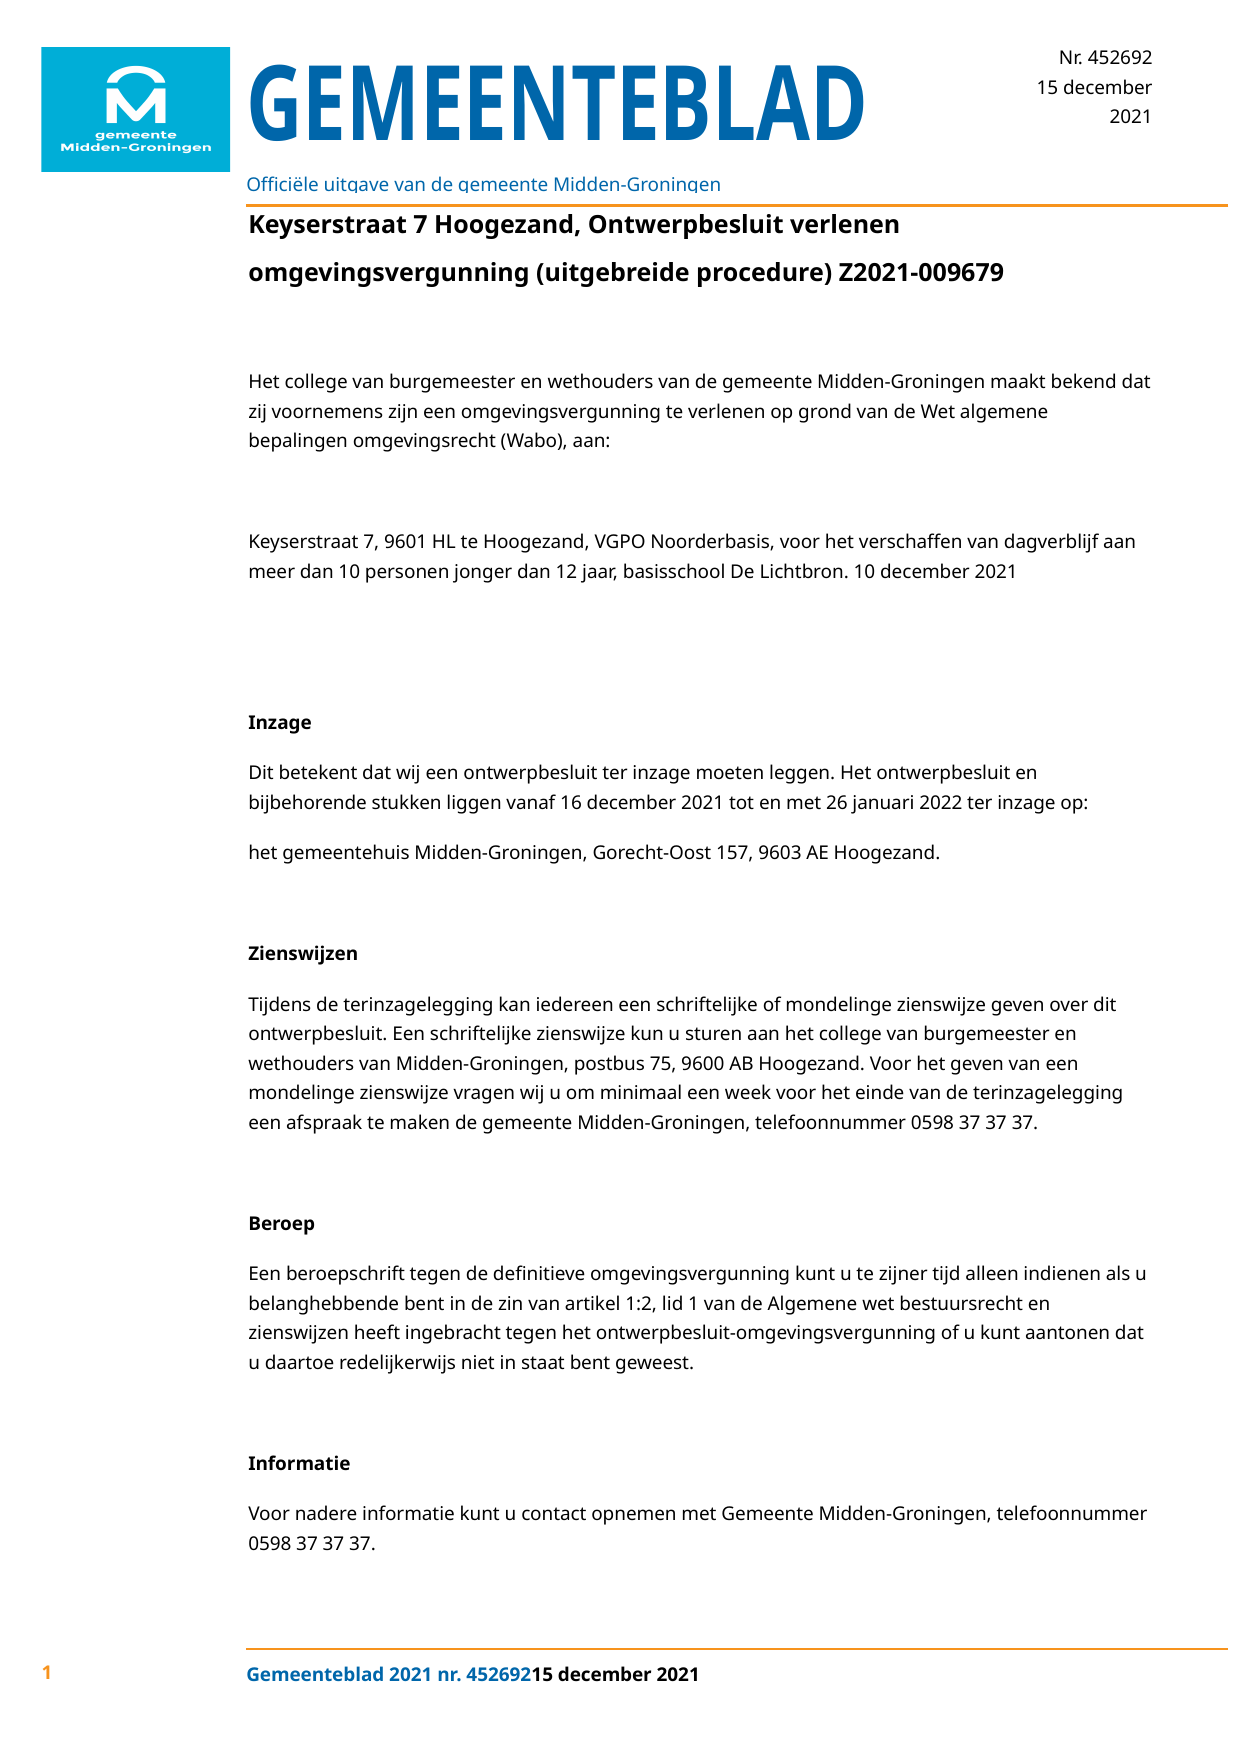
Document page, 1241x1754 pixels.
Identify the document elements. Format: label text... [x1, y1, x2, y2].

text het gemeentehuis Midden-Groningen, Gorecht-Oost 157, 9603 AE Hoogezand. [248, 839, 1152, 865]
text Keyserstraat 7, 9601 HL te Hoogezand, VGPO Noorderbasis, voor het verschaffen van dagverblijf aan meer dan 10 personen jonger dan 12 jaar, basisschool De Lichtbron. 10 december 2021 [248, 528, 1152, 584]
picture [108, 66, 164, 82]
text Voor nadere informatie kunt u contact opnemen met Gemeente Midden-Groningen, telefoonnummer 0598 37 37 37. [248, 1500, 1152, 1556]
text Dit betekent dat wij een ontwerpbesluit ter inzage moeten leggen. Het ontwerpbesluit en bijbehorende stukken liggen vanaf 16 december 2021 tot en met 26 januari 2022 ter inzage op: [248, 759, 1152, 815]
text Tijdens de terinzagelegging kan iedereen een schriftelijke of mondelinge zienswijze geven over dit ontwerpbesluit. Een schriftelijke zienswijze kun u sturen aan het college van burgemeester en wethouders van Midden-Groningen, postbus 75, 9600 AB Hoogezand. Voor het geven van een mondelinge zienswijze vragen wij u om minimaal een week voor het einde van de terinzagelegging een afspraak te maken de gemeente Midden-Groningen, telefoonnummer 0598 37 37 37. [248, 991, 1152, 1135]
text Beroep [248, 1210, 1152, 1236]
picture [184, 146, 190, 153]
text Een beroepschrift tegen de definitieve omgevingsvergunning kunt u te zijner tijd alleen indienen als u belanghebbende bent in de zin van artikel 1:2, lid 1 van de Algemene wet bestuursrecht en zienswijzen heeft ingebracht tegen het ontwerpbesluit-omgevingsvergunning of u kunt aantonen dat u daartoe redelijkerwijs niet in staat bent geweest. [248, 1260, 1152, 1375]
picture [107, 89, 165, 122]
text Het college van burgemeester en wethouders van de gemeente Midden-Groningen maakt bekend dat zij voornemens zijn een omgevingsvergunning te verlenen op grond van de Wet algemene bepalingen omgevingsrecht (Wabo), aan: [248, 368, 1152, 453]
text Informatie [248, 1450, 1152, 1476]
text Zienswijzen [248, 940, 1152, 966]
text Keyserstraat 7 Hoogezand, Ontwerpbesluit verlenen omgevingsvergunning (uitgebreide procedure) Z2021-009679 [248, 207, 1152, 288]
text Inzage [248, 709, 1152, 735]
